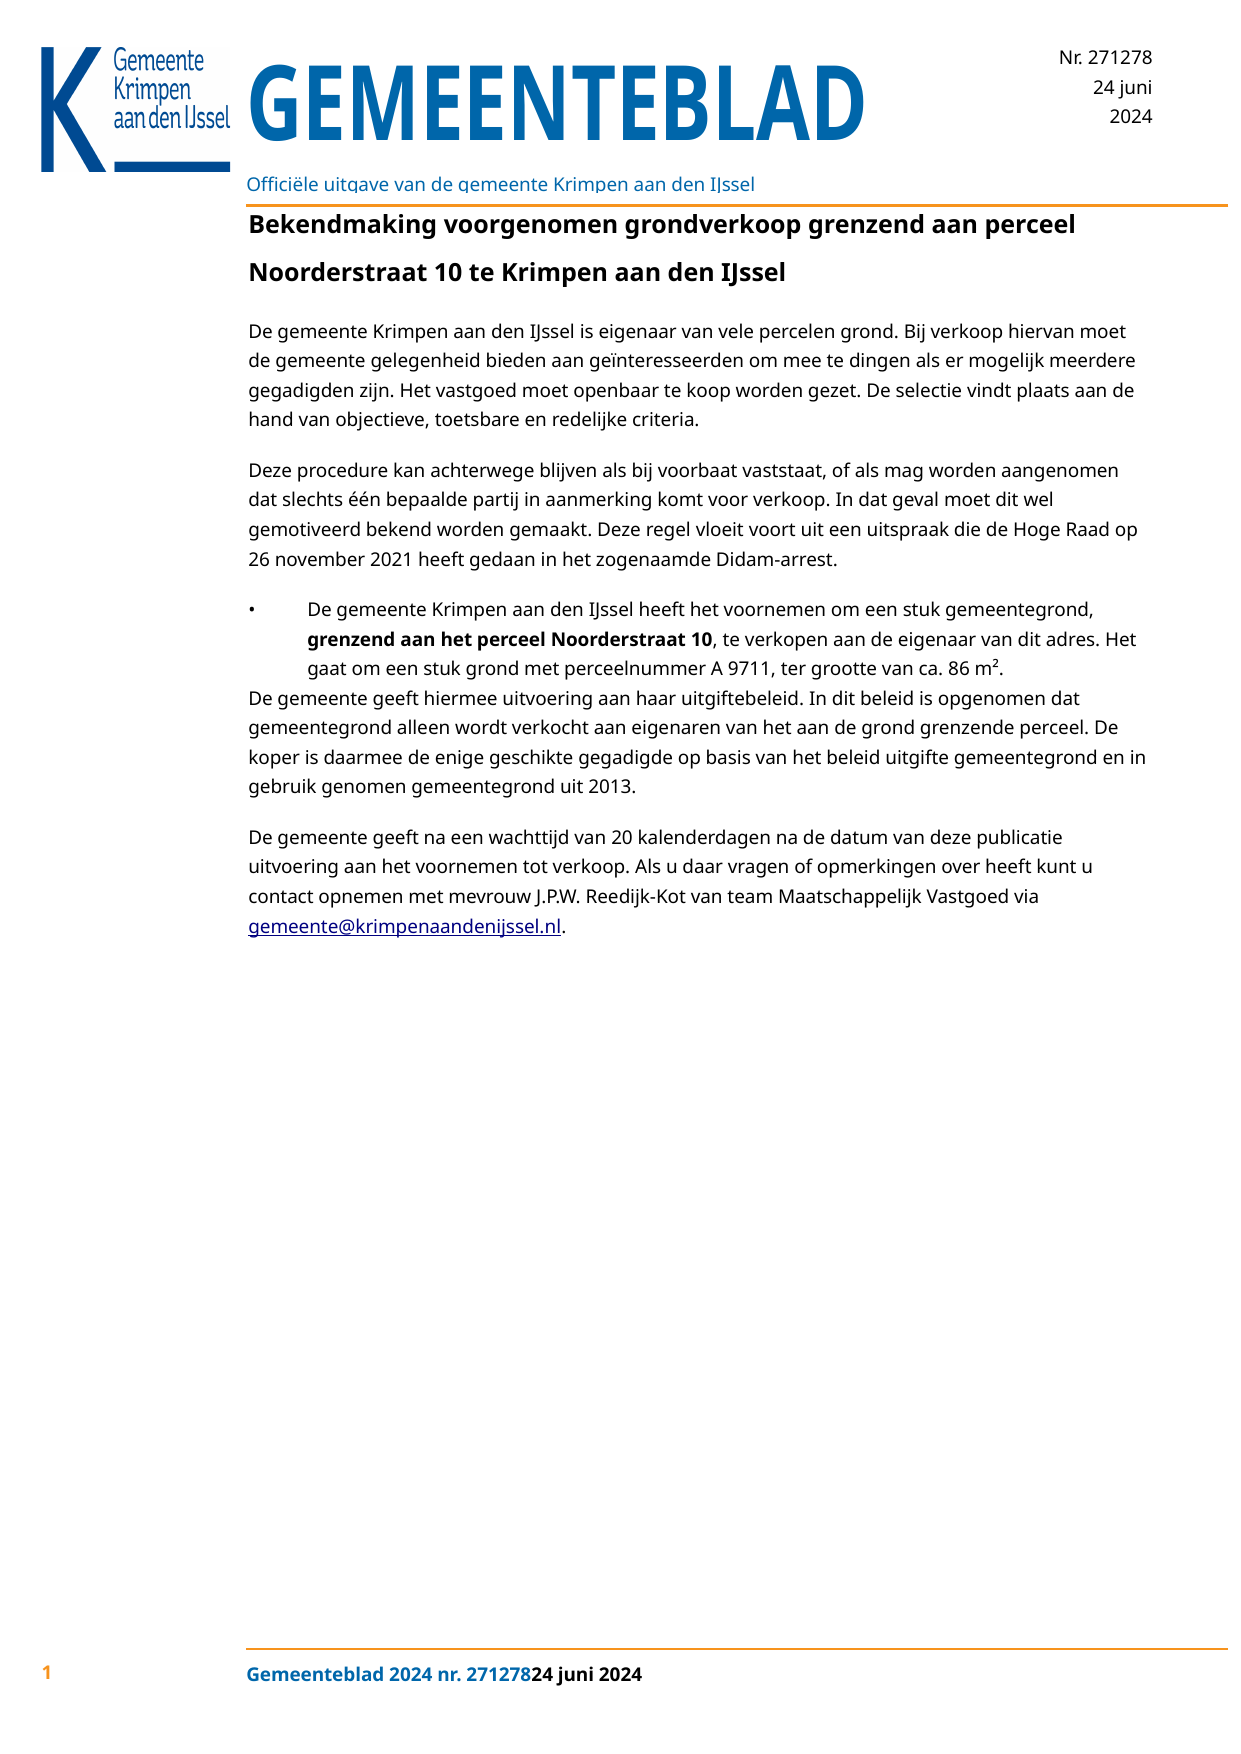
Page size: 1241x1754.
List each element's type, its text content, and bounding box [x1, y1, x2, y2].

list De gemeente Krimpen aan den IJssel heeft het voornemen om een stuk gemeentegrond, grenzend aan het perceel Noorderstraat 10, te verkopen aan de eigenaar van dit adres. Het gaat om een stuk grond met perceelnummer A 9711, ter grootte van ca. 86 m². [248, 596, 1152, 681]
picture [41, 47, 231, 172]
text De gemeente geeft hiermee uitvoering aan haar uitgiftebeleid. In dit beleid is opgenomen dat gemeentegrond alleen wordt verkocht aan eigenaren van het aan de grond grenzende perceel. De koper is daarmee de enige geschikte gegadigde op basis van het beleid uitgifte gemeentegrond en in gebruik genomen gemeentegrond uit 2013. [248, 685, 1152, 799]
text Deze procedure kan achterwege blijven als bij voorbaat vaststaat, of als mag worden aangenomen dat slechts één bepaalde partij in aanmerking komt voor verkoop. In dat geval moet dit wel gemotiveerd bekend worden gemaakt. Deze regel vloeit voort uit een uitspraak die de Hoge Raad op 26 november 2021 heeft gedaan in het zogenaamde Didam-arrest. [248, 457, 1152, 572]
text De gemeente Krimpen aan den IJssel is eigenaar van vele percelen grond. Bij verkoop hiervan moet de gemeente gelegenheid bieden aan geïnteresseerden om mee te dingen als er mogelijk meerdere gegadigden zijn. Het vastgoed moet openbaar te koop worden gezet. De selectie vindt plaats aan de hand van objectieve, toetsbare en redelijke criteria. [248, 318, 1152, 432]
text De gemeente geeft na een wachttijd van 20 kalenderdagen na de datum van deze publicatie uitvoering aan het voornemen tot verkoop. Als u daar vragen of opmerkingen over heeft kunt u contact opnemen met mevrouw J.P.W. Reedijk-Kot van team Maatschappelijk Vastgoed via gemeente@krimpenaandenijssel.nl. [248, 824, 1152, 939]
text Bekendmaking voorgenomen grondverkoop grenzend aan perceel Noorderstraat 10 te Krimpen aan den IJssel [248, 207, 1152, 288]
